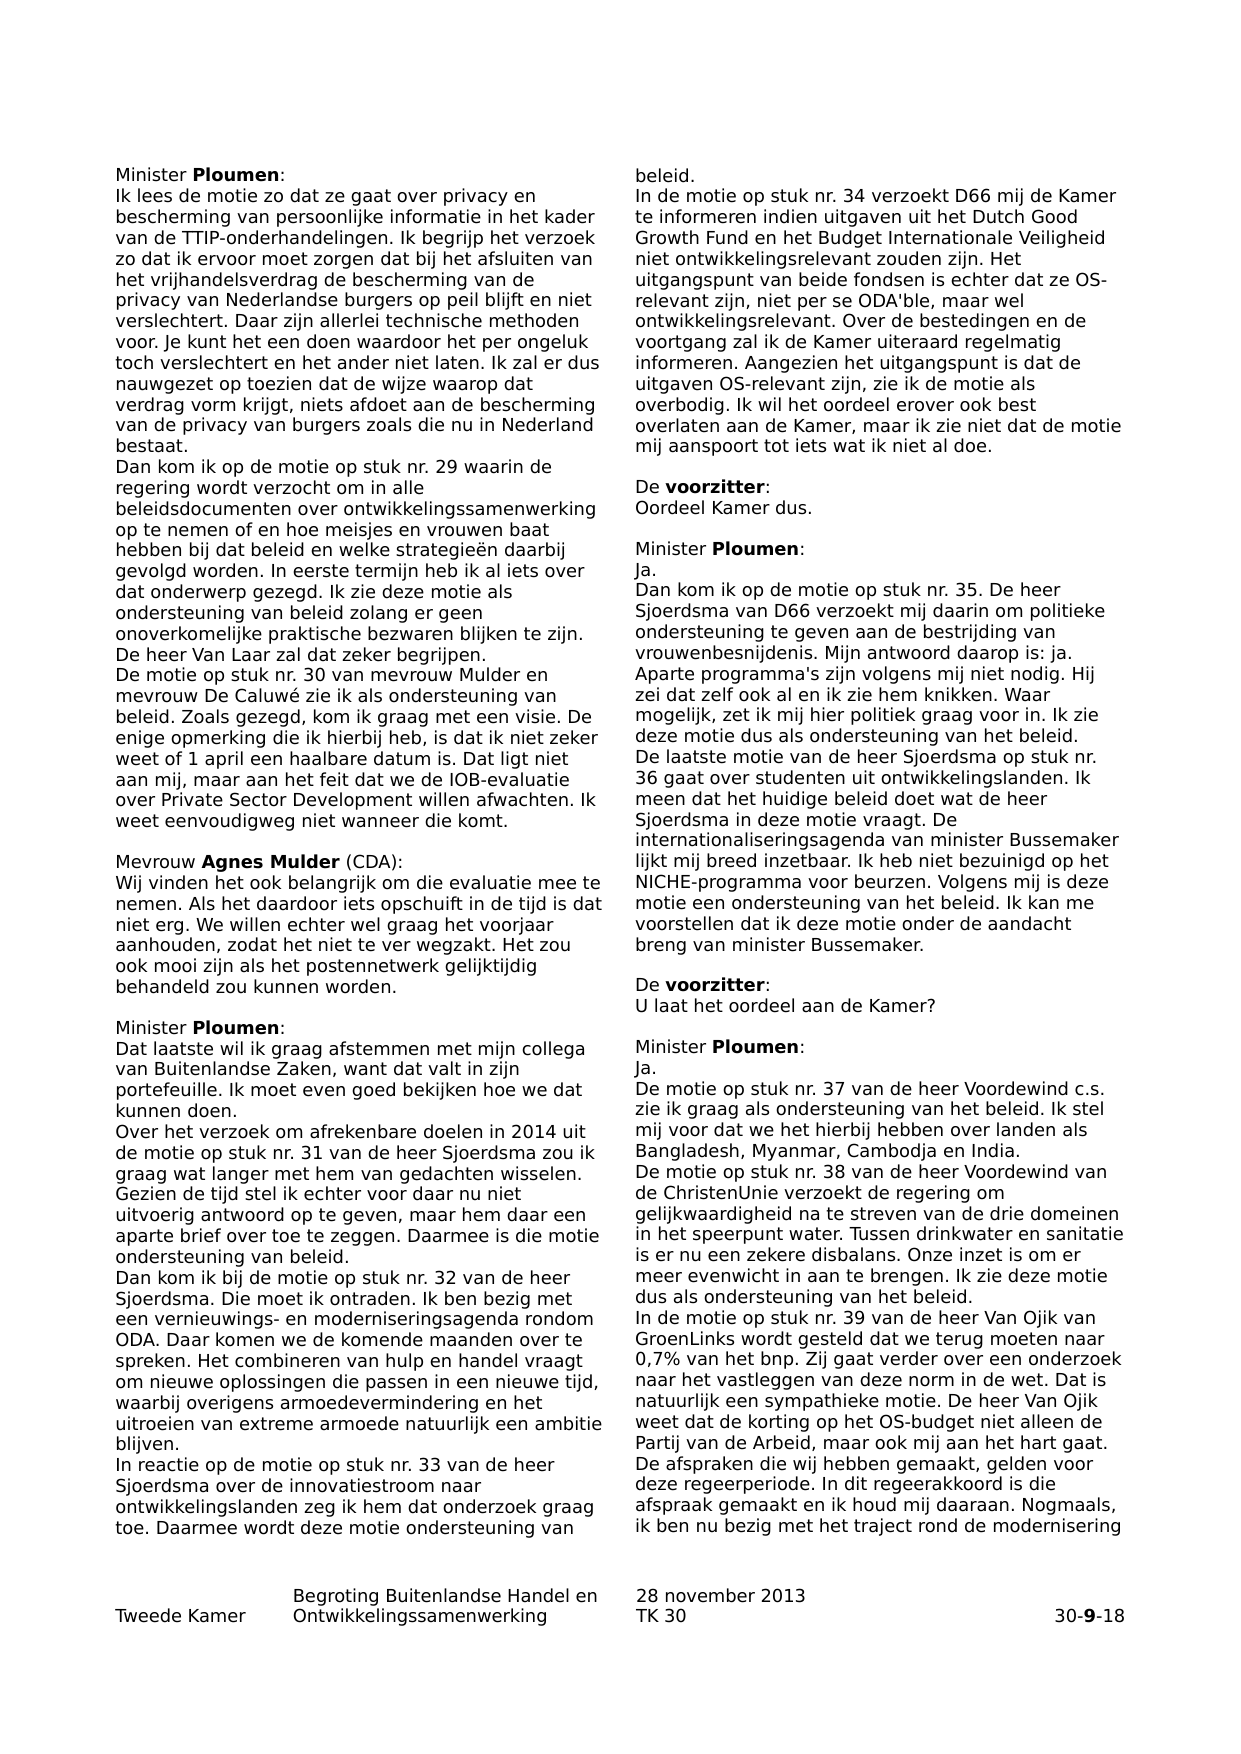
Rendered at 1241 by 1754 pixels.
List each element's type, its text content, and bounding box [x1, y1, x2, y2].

text Minister Ploumen: [115, 165, 605, 186]
text In reactie op de motie op stuk nr. 33 van de heer Sjoerdsma over de innovatiestroom naar ontwikkelingslanden zeg ik hem dat onderzoek graag toe. Daarmee wordt deze motie ondersteuning van [115, 1455, 605, 1538]
text In de motie op stuk nr. 34 verzoekt D66 mij de Kamer te informeren indien uitgaven uit het Dutch Good Growth Fund en het Budget Internationale Veiligheid niet ontwikkelingsrelevant zouden zijn. Het uitgangspunt van beide fondsen is echter dat ze OS-relevant zijn, niet per se ODA'ble, maar wel ontwikkelingsrelevant. Over de bestedingen en de voortgang zal ik de Kamer uiteraard regelmatig informeren. Aangezien het uitgangspunt is dat de uitgaven OS-relevant zijn, zie ik de motie als overbodig. Ik wil het oordeel erover ook best overlaten aan de Kamer, maar ik zie niet dat de motie mij aanspoort tot iets wat ik niet al doe. [635, 186, 1125, 457]
text Minister Ploumen: [635, 1037, 1125, 1057]
text De voorzitter: [635, 477, 1125, 498]
text Dat laatste wil ik graag afstemmen met mijn collega van Buitenlandse Zaken, want dat valt in zijn portefeuille. Ik moet even goed bekijken hoe we dat kunnen doen. [115, 1038, 605, 1122]
text Over het verzoek om afrekenbare doelen in 2014 uit de motie op stuk nr. 31 van de heer Sjoerdsma zou ik graag wat langer met hem van gedachten wisselen. Gezien de tijd stel ik echter voor daar nu niet uitvoerig antwoord op te geven, maar hem daar een aparte brief over toe te zeggen. Daarmee is die motie ondersteuning van beleid. [115, 1122, 605, 1267]
text Ja. [635, 559, 1125, 580]
text De motie op stuk nr. 37 van de heer Voordewind c.s. zie ik graag als ondersteuning van het beleid. Ik stel mij voor dat we het hierbij hebben over landen als Bangladesh, Myanmar, Cambodja en India. [635, 1078, 1125, 1162]
text Minister Ploumen: [115, 1018, 605, 1038]
text Wij vinden het ook belangrijk om die evaluatie mee te nemen. Als het daardoor iets opschuift in de tijd is dat niet erg. We willen echter wel graag het voorjaar aanhouden, zodat het niet te ver wegzakt. Het zou ook mooi zijn als het postennetwerk gelijktijdig behandeld zou kunnen worden. [115, 873, 605, 998]
text Ik lees de motie zo dat ze gaat over privacy en bescherming van persoonlijke informatie in het kader van de TTIP-onderhandelingen. Ik begrijp het verzoek zo dat ik ervoor moet zorgen dat bij het afsluiten van het vrijhandelsverdrag de bescherming van de privacy van Nederlandse burgers op peil blijft en niet verslechtert. Daar zijn allerlei technische methoden voor. Je kunt het een doen waardoor het per ongeluk toch verslechtert en het ander niet laten. Ik zal er dus nauwgezet op toezien dat de wijze waarop dat verdrag vorm krijgt, niets afdoet aan de bescherming van de privacy van burgers zoals die nu in Nederland bestaat. [115, 186, 605, 457]
text Dan kom ik bij de motie op stuk nr. 32 van de heer Sjoerdsma. Die moet ik ontraden. Ik ben bezig met een vernieuwings- en moderniseringsagenda rondom ODA. Daar komen we de komende maanden over te spreken. Het combineren van hulp en handel vraagt om nieuwe oplossingen die passen in een nieuwe tijd, waarbij overigens armoedevermindering en het uitroeien van extreme armoede natuurlijk een ambitie blijven. [115, 1267, 605, 1455]
text De motie op stuk nr. 30 van mevrouw Mulder en mevrouw De Caluwé zie ik als ondersteuning van beleid. Zoals gezegd, kom ik graag met een visie. De enige opmerking die ik hierbij heb, is dat ik niet zeker weet of 1 april een haalbare datum is. Dat ligt niet aan mij, maar aan het feit dat we de IOB-evaluatie over Private Sector Development willen afwachten. Ik weet eenvoudigweg niet wanneer die komt. [115, 665, 605, 832]
text U laat het oordeel aan de Kamer? [635, 996, 1125, 1017]
text beleid. [635, 165, 1125, 186]
text Dan kom ik op de motie op stuk nr. 35. De heer Sjoerdsma van D66 verzoekt mij daarin om politieke ondersteuning te geven aan de bestrijding van vrouwenbesnijdenis. Mijn antwoord daarop is: ja. Aparte programma's zijn volgens mij niet nodig. Hij zei dat zelf ook al en ik zie hem knikken. Waar mogelijk, zet ik mij hier politiek graag voor in. Ik zie deze motie dus als ondersteuning van het beleid. [635, 580, 1125, 747]
text Mevrouw Agnes Mulder (CDA): [115, 852, 605, 873]
text Minister Ploumen: [635, 538, 1125, 559]
text Oordeel Kamer dus. [635, 498, 1125, 518]
text De motie op stuk nr. 38 van de heer Voordewind van de ChristenUnie verzoekt de regering om gelijkwaardigheid na te streven van de drie domeinen in het speerpunt water. Tussen drinkwater en sanitatie is er nu een zekere disbalans. Onze inzet is om er meer evenwicht in aan te brengen. Ik zie deze motie dus als ondersteuning van het beleid. [635, 1162, 1125, 1307]
text Dan kom ik op de motie op stuk nr. 29 waarin de regering wordt verzocht om in alle beleidsdocumenten over ontwikkelingssamenwerking op te nemen of en hoe meisjes en vrouwen baat hebben bij dat beleid en welke strategieën daarbij gevolgd worden. In eerste termijn heb ik al iets over dat onderwerp gezegd. Ik zie deze motie als ondersteuning van beleid zolang er geen onoverkomelijke praktische bezwaren blijken te zijn. De heer Van Laar zal dat zeker begrijpen. [115, 457, 605, 665]
text In de motie op stuk nr. 39 van de heer Van Ojik van GroenLinks wordt gesteld dat we terug moeten naar 0,7% van het bnp. Zij gaat verder over een onderzoek naar het vastleggen van deze norm in de wet. Dat is natuurlijk een sympathieke motie. De heer Van Ojik weet dat de korting op het OS-budget niet alleen de Partij van de Arbeid, maar ook mij aan het hart gaat. De afspraken die wij hebben gemaakt, gelden voor deze regeerperiode. In dit regeerakkoord is die afspraak gemaakt en ik houd mij daaraan. Nogmaals, ik ben nu bezig met het traject rond de modernisering [635, 1307, 1125, 1537]
text De voorzitter: [635, 975, 1125, 996]
text Ja. [635, 1057, 1125, 1078]
text De laatste motie van de heer Sjoerdsma op stuk nr. 36 gaat over studenten uit ontwikkelingslanden. Ik meen dat het huidige beleid doet wat de heer Sjoerdsma in deze motie vraagt. De internationaliseringsagenda van minister Bussemaker lijkt mij breed inzetbaar. Ik heb niet bezuinigd op het NICHE-programma voor beurzen. Volgens mij is deze motie een ondersteuning van het beleid. Ik kan me voorstellen dat ik deze motie onder de aandacht breng van minister Bussemaker. [635, 747, 1125, 955]
